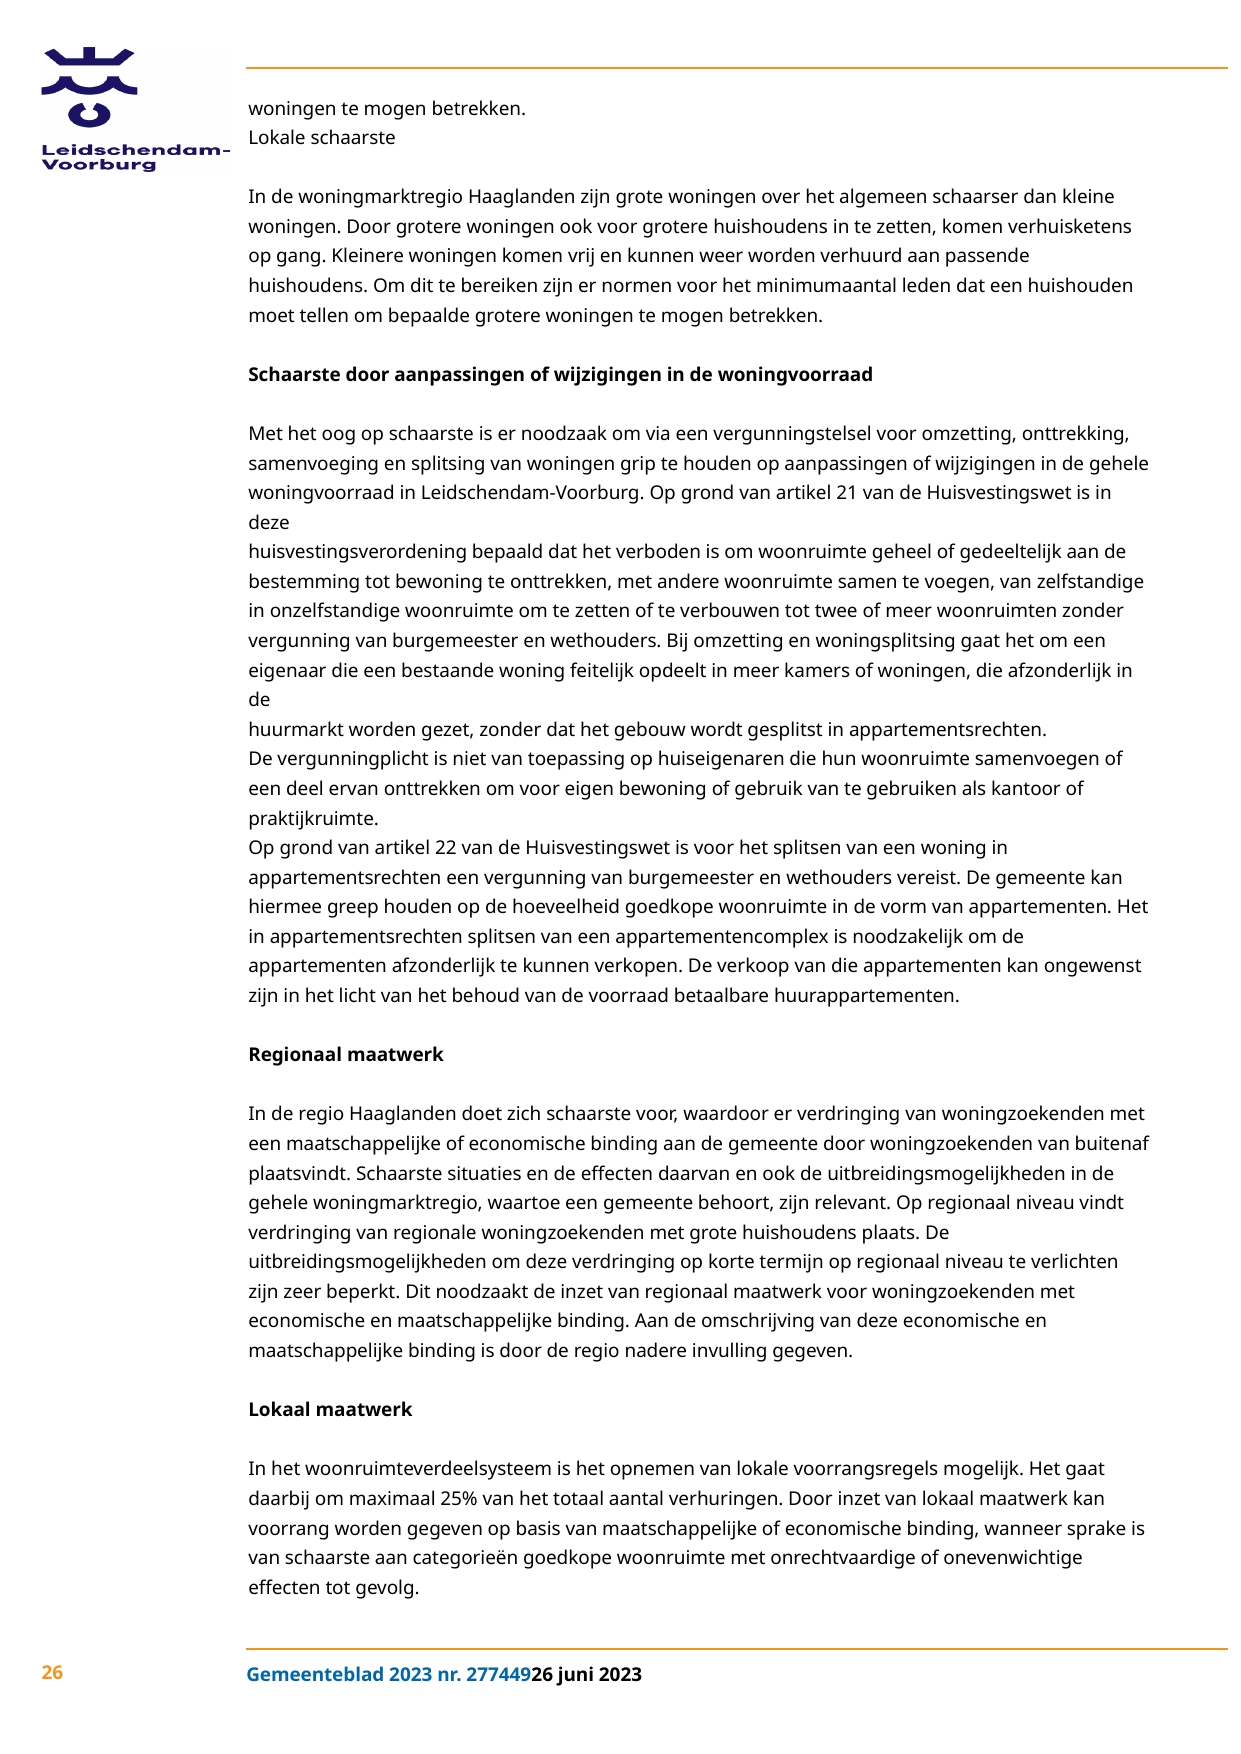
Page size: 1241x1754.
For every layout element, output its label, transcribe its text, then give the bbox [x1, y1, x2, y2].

picture [41, 47, 231, 172]
text De vergunningplicht is niet van toepassing op huiseigenaren die hun woonruimte samenvoegen of een deel ervan onttrekken om voor eigen bewoning of gebruik van te gebruiken als kantoor of praktijkruimte. [248, 746, 1152, 831]
text In de woningmarktregio Haaglanden zijn grote woningen over het algemeen schaarser dan kleine woningen. Door grotere woningen ook voor grotere huishoudens in te zetten, komen verhuisketens op gang. Kleinere woningen komen vrij en kunnen weer worden verhuurd aan passende huishoudens. Om dit te bereiken zijn er normen voor het minimumaantal leden dat een huishouden moet tellen om bepaalde grotere woningen te mogen betrekken. [248, 183, 1152, 328]
text In de regio Haaglanden doet zich schaarste voor, waardoor er verdringing van woningzoekenden met een maatschappelijke of economische binding aan de gemeente door woningzoekenden van buitenaf plaatsvindt. Schaarste situaties en de effecten daarvan en ook de uitbreidingsmogelijkheden in de gehele woningmarktregio, waartoe een gemeente behoort, zijn relevant. Op regionaal niveau vindt verdringing van regionale woningzoekenden met grote huishoudens plaats. De uitbreidingsmogelijkheden om deze verdringing op korte termijn op regionaal niveau te verlichten zijn zeer beperkt. Dit noodzaakt de inzet van regionaal maatwerk voor woningzoekenden met economische en maatschappelijke binding. Aan de omschrijving van deze economische en maatschappelijke binding is door de regio nadere invulling gegeven. [248, 1101, 1152, 1363]
text huisvestingsverordening bepaald dat het verboden is om woonruimte geheel of gedeeltelijk aan de bestemming tot bewoning te onttrekken, met andere woonruimte samen te voegen, van zelfstandige in onzelfstandige woonruimte om te zetten of te verbouwen tot twee of meer woonruimten zonder vergunning van burgemeester en wethouders. Bij omzetting en woningsplitsing gaat het om een eigenaar die een bestaande woning feitelijk opdeelt in meer kamers of woningen, die afzonderlijk in de [248, 538, 1152, 712]
text Regionaal maatwerk [248, 1041, 1152, 1067]
text Met het oog op schaarste is er noodzaak om via een vergunningstelsel voor omzetting, onttrekking, samenvoeging en splitsing van woningen grip te houden op aanpassingen of wijzigingen in de gehele woningvoorraad in Leidschendam-Voorburg. Op grond van artikel 21 van de Huisvestingswet is in deze [248, 420, 1152, 535]
text Op grond van artikel 22 van de Huisvestingswet is voor het splitsen van een woning in appartementsrechten een vergunning van burgemeester en wethouders vereist. De gemeente kan hiermee greep houden op de hoeveelheid goedkope woonruimte in de vorm van appartementen. Het in appartementsrechten splitsen van een appartementencomplex is noodzakelijk om de appartementen afzonderlijk te kunnen verkopen. De verkoop van die appartementen kan ongewenst zijn in het licht van het behoud van de voorraad betaalbare huurappartementen. [248, 834, 1152, 1008]
text Lokaal maatwerk [248, 1396, 1152, 1422]
text Lokale schaarste [248, 124, 1152, 150]
text huurmarkt worden gezet, zonder dat het gebouw wordt gesplitst in appartementsrechten. [248, 716, 1152, 742]
text Schaarste door aanpassingen of wijzigingen in de woningvoorraad [248, 361, 1152, 387]
text In het woonruimteverdeelsysteem is het opnemen van lokale voorrangsregels mogelijk. Het gaat daarbij om maximaal 25% van het totaal aantal verhuringen. Door inzet van lokaal maatwerk kan voorrang worden gegeven op basis van maatschappelijke of economische binding, wanneer sprake is van schaarste aan categorieën goedkope woonruimte met onrechtvaardige of onevenwichtige effecten tot gevolg. [248, 1456, 1152, 1600]
text woningen te mogen betrekken. [248, 95, 1152, 121]
